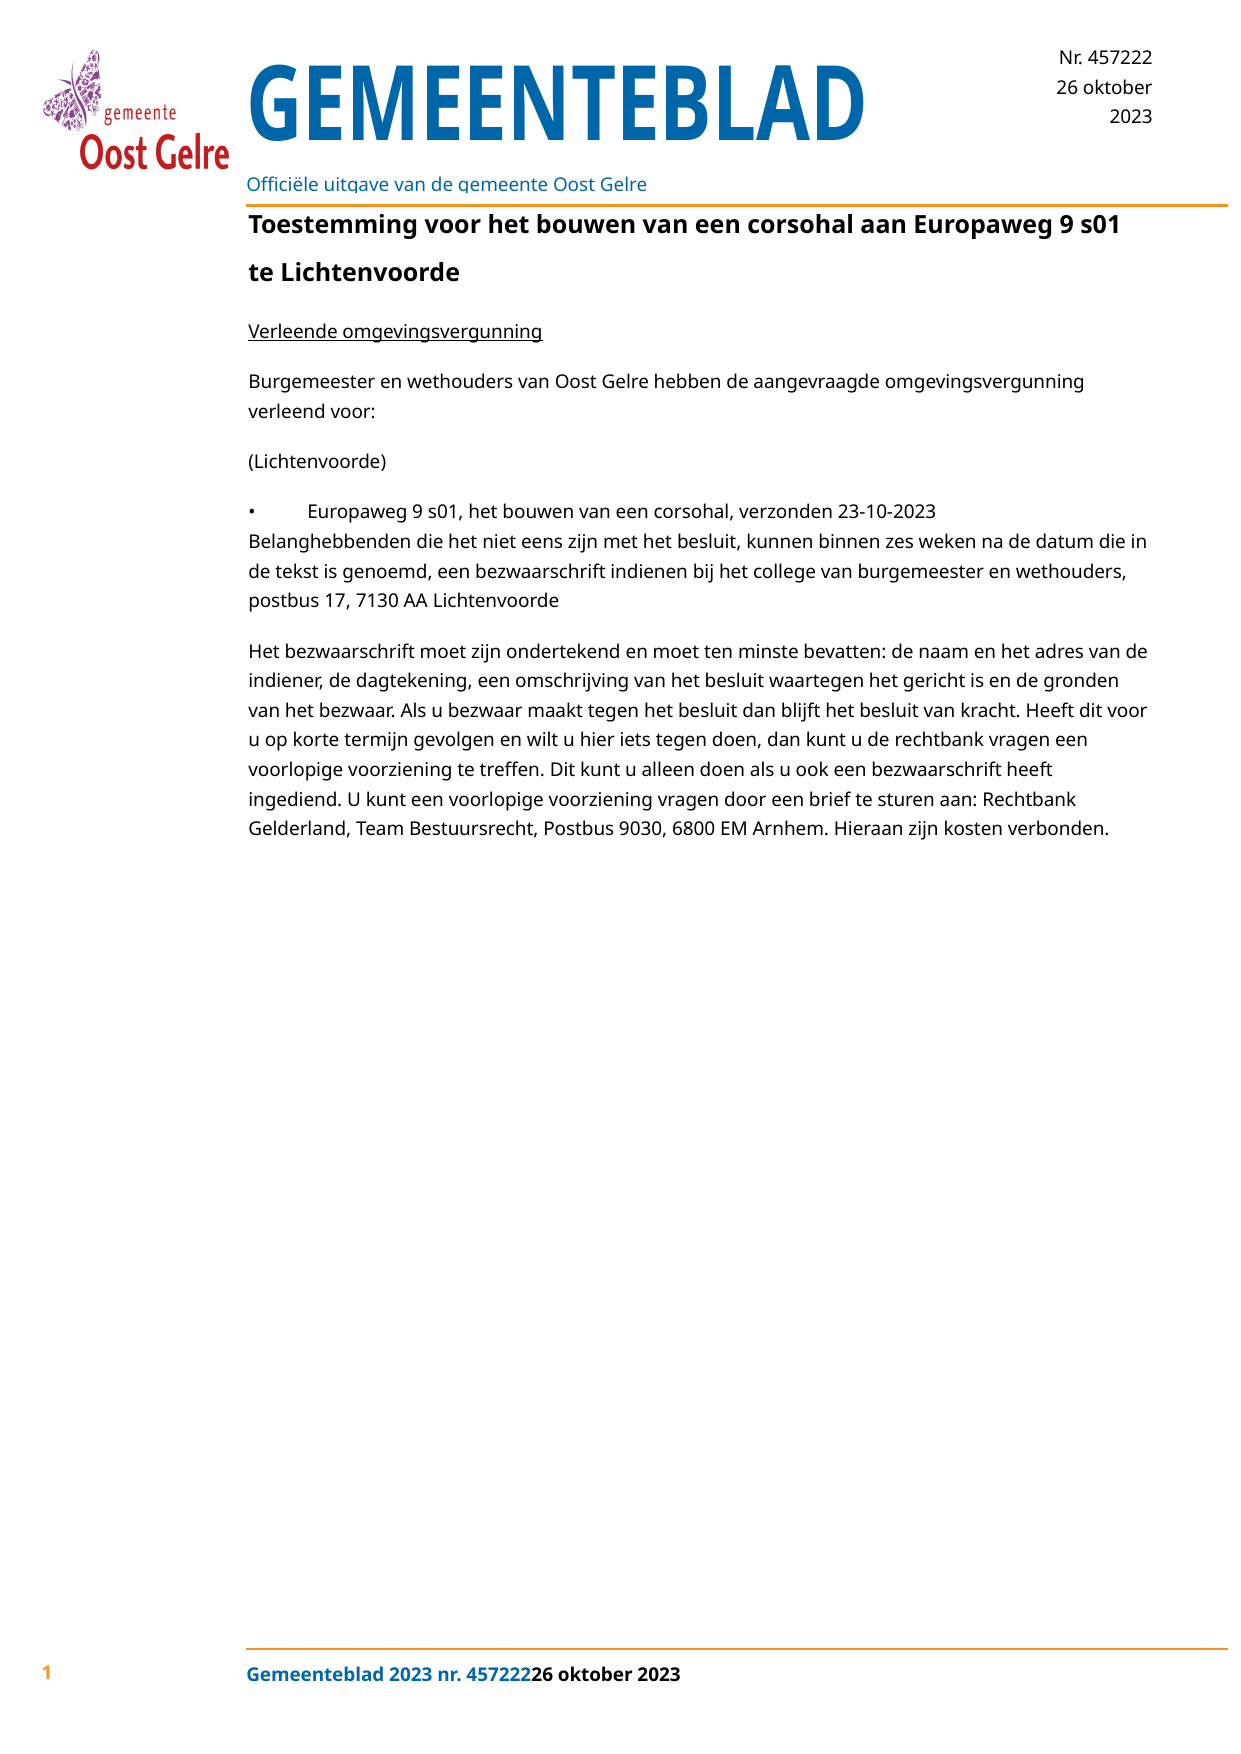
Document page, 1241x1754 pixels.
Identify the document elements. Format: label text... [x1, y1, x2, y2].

list Europaweg 9 s01, het bouwen van een corsohal, verzonden 23-10-2023 [248, 499, 1152, 524]
text (Lichtenvoorde) [248, 448, 1152, 474]
picture [41, 47, 231, 172]
text Toestemming voor het bouwen van een corsohal aan Europaweg 9 s01 te Lichtenvoorde [248, 207, 1152, 288]
text Het bezwaarschrift moet zijn ondertekend en moet ten minste bevatten: de naam en het adres van de indiener, de dagtekening, een omschrijving van het besluit waartegen het gericht is en de gronden van het bezwaar. Als u bezwaar maakt tegen het besluit dan blijft het besluit van kracht. Heeft dit voor u op korte termijn gevolgen en wilt u hier iets tegen doen, dan kunt u de rechtbank vragen een voorlopige voorziening te treffen. Dit kunt u alleen doen als u ook een bezwaarschrift heeft ingediend. U kunt een voorlopige voorziening vragen door een brief te sturen aan: Rechtbank Gelderland, Team Bestuursrecht, Postbus 9030, 6800 EM Arnhem. Hieraan zijn kosten verbonden. [248, 638, 1152, 841]
text Belanghebbenden die het niet eens zijn met het besluit, kunnen binnen zes weken na de datum die in de tekst is genoemd, een bezwaarschrift indienen bij het college van burgemeester en wethouders, postbus 17, 7130 AA Lichtenvoorde [248, 528, 1152, 613]
text Verleende omgevingsvergunning [248, 318, 1152, 344]
text Burgemeester en wethouders van Oost Gelre hebben de aangevraagde omgevingsvergunning verleend voor: [248, 368, 1152, 424]
